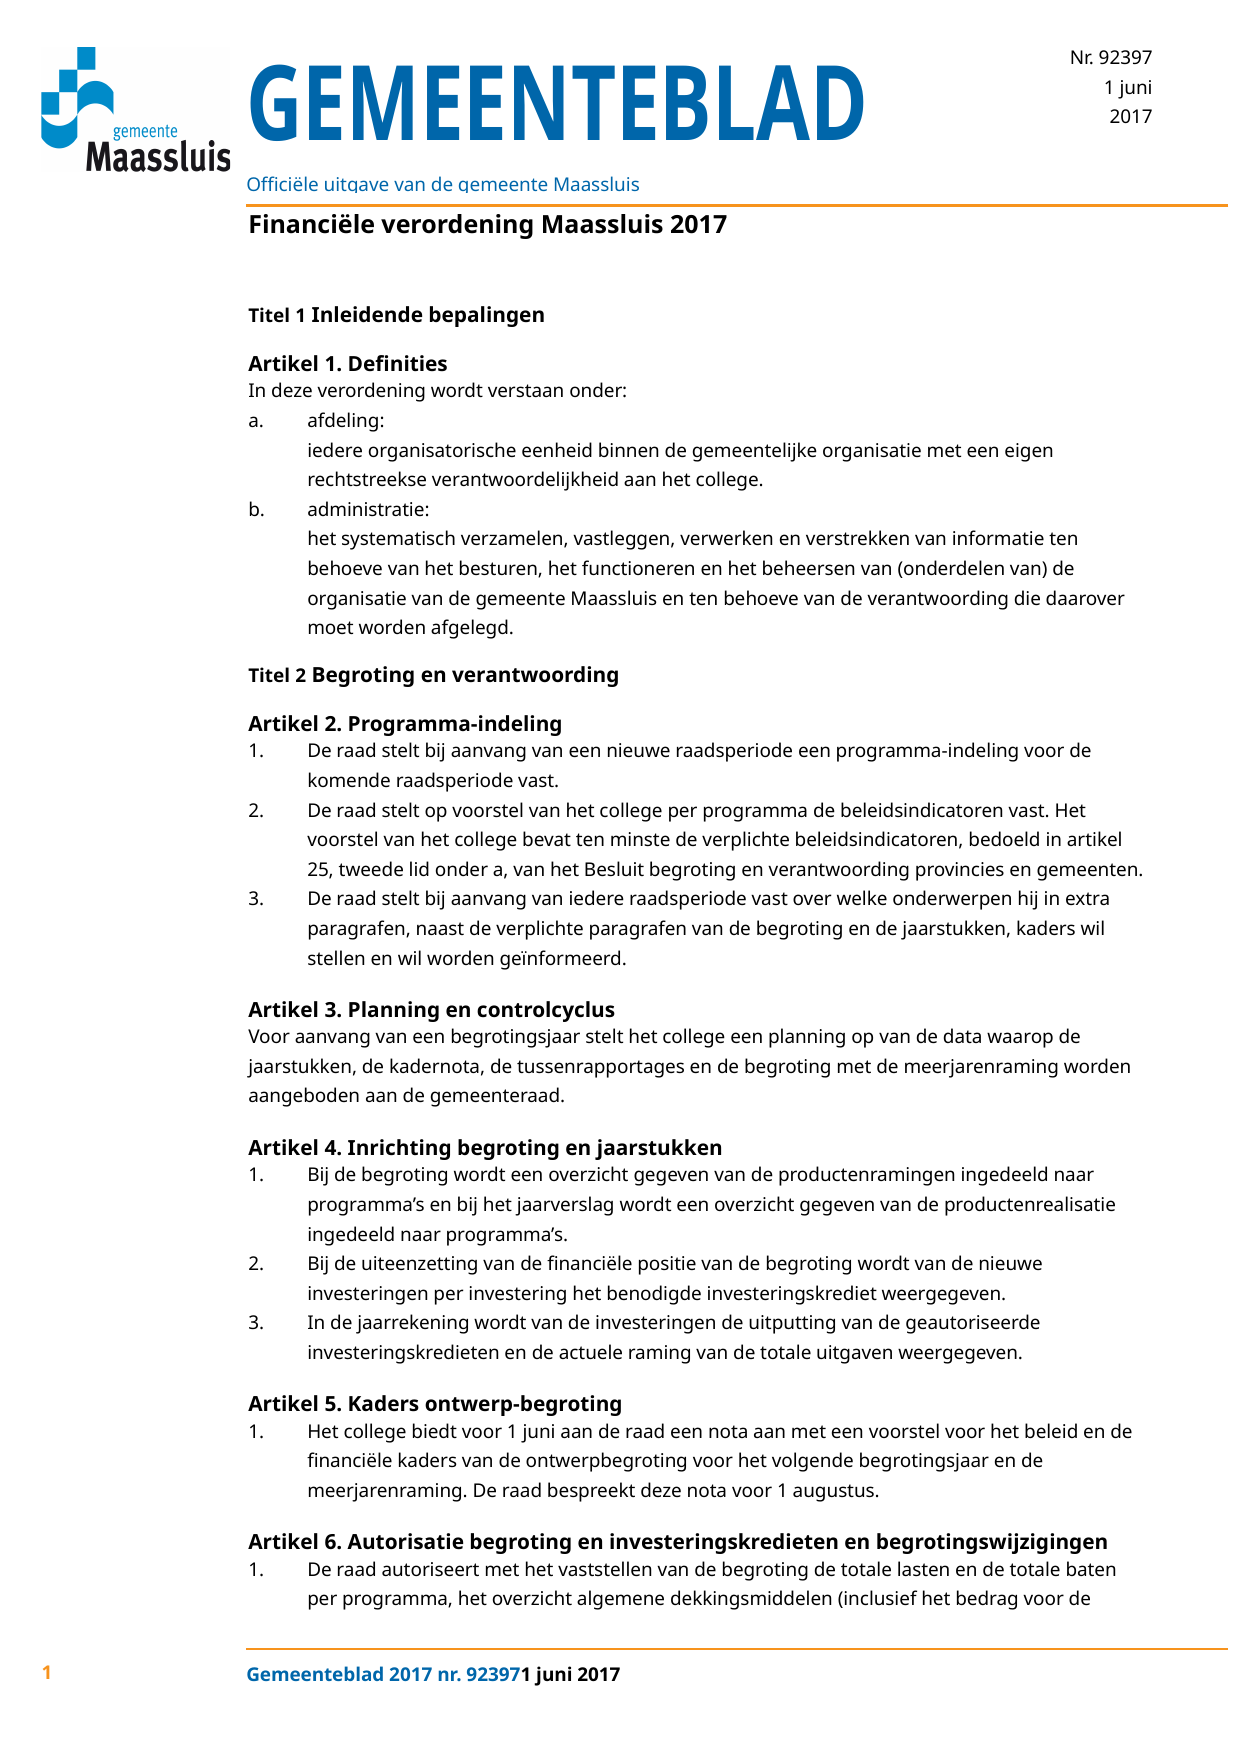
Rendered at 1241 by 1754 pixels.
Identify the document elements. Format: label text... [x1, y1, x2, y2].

picture [41, 47, 231, 172]
list Bij de begroting wordt een overzicht gegeven van de productenramingen ingedeeld naar programma’s en bij het jaarverslag wordt een overzicht gegeven van de productenrealisatie ingedeeld naar programma’s. [248, 1162, 1152, 1246]
text Artikel 3. Planning en controlcyclus [248, 995, 1152, 1023]
text In deze verordening wordt verstaan onder: [248, 378, 1152, 403]
list In de jaarrekening wordt van de investeringen de uitputting van de geautoriseerde investeringskredieten en de actuele raming van de totale uitgaven weergegeven. [248, 1309, 1152, 1365]
text Artikel 6. Autorisatie begroting en investeringskredieten en begrotingswijzigingen [248, 1527, 1152, 1556]
list administratie: [248, 496, 1152, 522]
list De raad stelt op voorstel van het college per programma de beleidsindicatoren vast. Het voorstel van het college bevat ten minste de verplichte beleidsindicatoren, bedoeld in artikel 25, tweede lid onder a, van het Besluit begroting en verantwoording provincies en gemeenten. [248, 797, 1152, 882]
text Titel 1 Inleidende bepalingen [248, 300, 1152, 328]
list De raad autoriseert met het vaststellen van de begroting de totale lasten en de totale baten per programma, het overzicht algemene dekkingsmiddelen (inclusief het bedrag voor de [248, 1556, 1152, 1611]
list Het college biedt voor 1 juni aan de raad een nota aan met een voorstel voor het beleid en de financiële kaders van de ontwerpbegroting voor het volgende begrotingsjaar en de meerjarenraming. De raad bespreekt deze nota voor 1 augustus. [248, 1418, 1152, 1503]
list het systematisch verzamelen, vastleggen, verwerken en verstrekken van informatie ten behoeve van het besturen, het functioneren en het beheersen van (onderdelen van) de organisatie van de gemeente Maassluis en ten behoeve van de verantwoording die daarover moet worden afgelegd. [248, 526, 1152, 640]
text Artikel 5. Kaders ontwerp-begroting [248, 1389, 1152, 1418]
text Voor aanvang van een begrotingsjaar stelt het college een planning op van de data waarop de jaarstukken, de kadernota, de tussenrapportages en de begroting met de meerjarenraming worden aangeboden aan de gemeenteraad. [248, 1023, 1152, 1108]
list De raad stelt bij aanvang van iedere raadsperiode vast over welke onderwerpen hij in extra paragrafen, naast de verplichte paragrafen van de begroting en de jaarstukken, kaders wil stellen en wil worden geïnformeerd. [248, 886, 1152, 970]
list Bij de uiteenzetting van de financiële positie van de begroting wordt van de nieuwe investeringen per investering het benodigde investeringskrediet weergegeven. [248, 1250, 1152, 1306]
list De raad stelt bij aanvang van een nieuwe raadsperiode een programma-indeling voor de komende raadsperiode vast. [248, 738, 1152, 793]
text Titel 2 Begroting en verantwoording [248, 660, 1152, 688]
list iedere organisatorische eenheid binnen de gemeentelijke organisatie met een eigen rechtstreekse verantwoordelijkheid aan het college. [248, 437, 1152, 492]
picture [41, 47, 77, 92]
list afdeling: [248, 407, 1152, 433]
text Artikel 2. Programma-indeling [248, 709, 1152, 738]
text Artikel 4. Inrichting begroting en jaarstukken [248, 1133, 1152, 1162]
text Artikel 1. Definities [248, 349, 1152, 378]
text Financiële verordening Maassluis 2017 [248, 207, 1152, 241]
